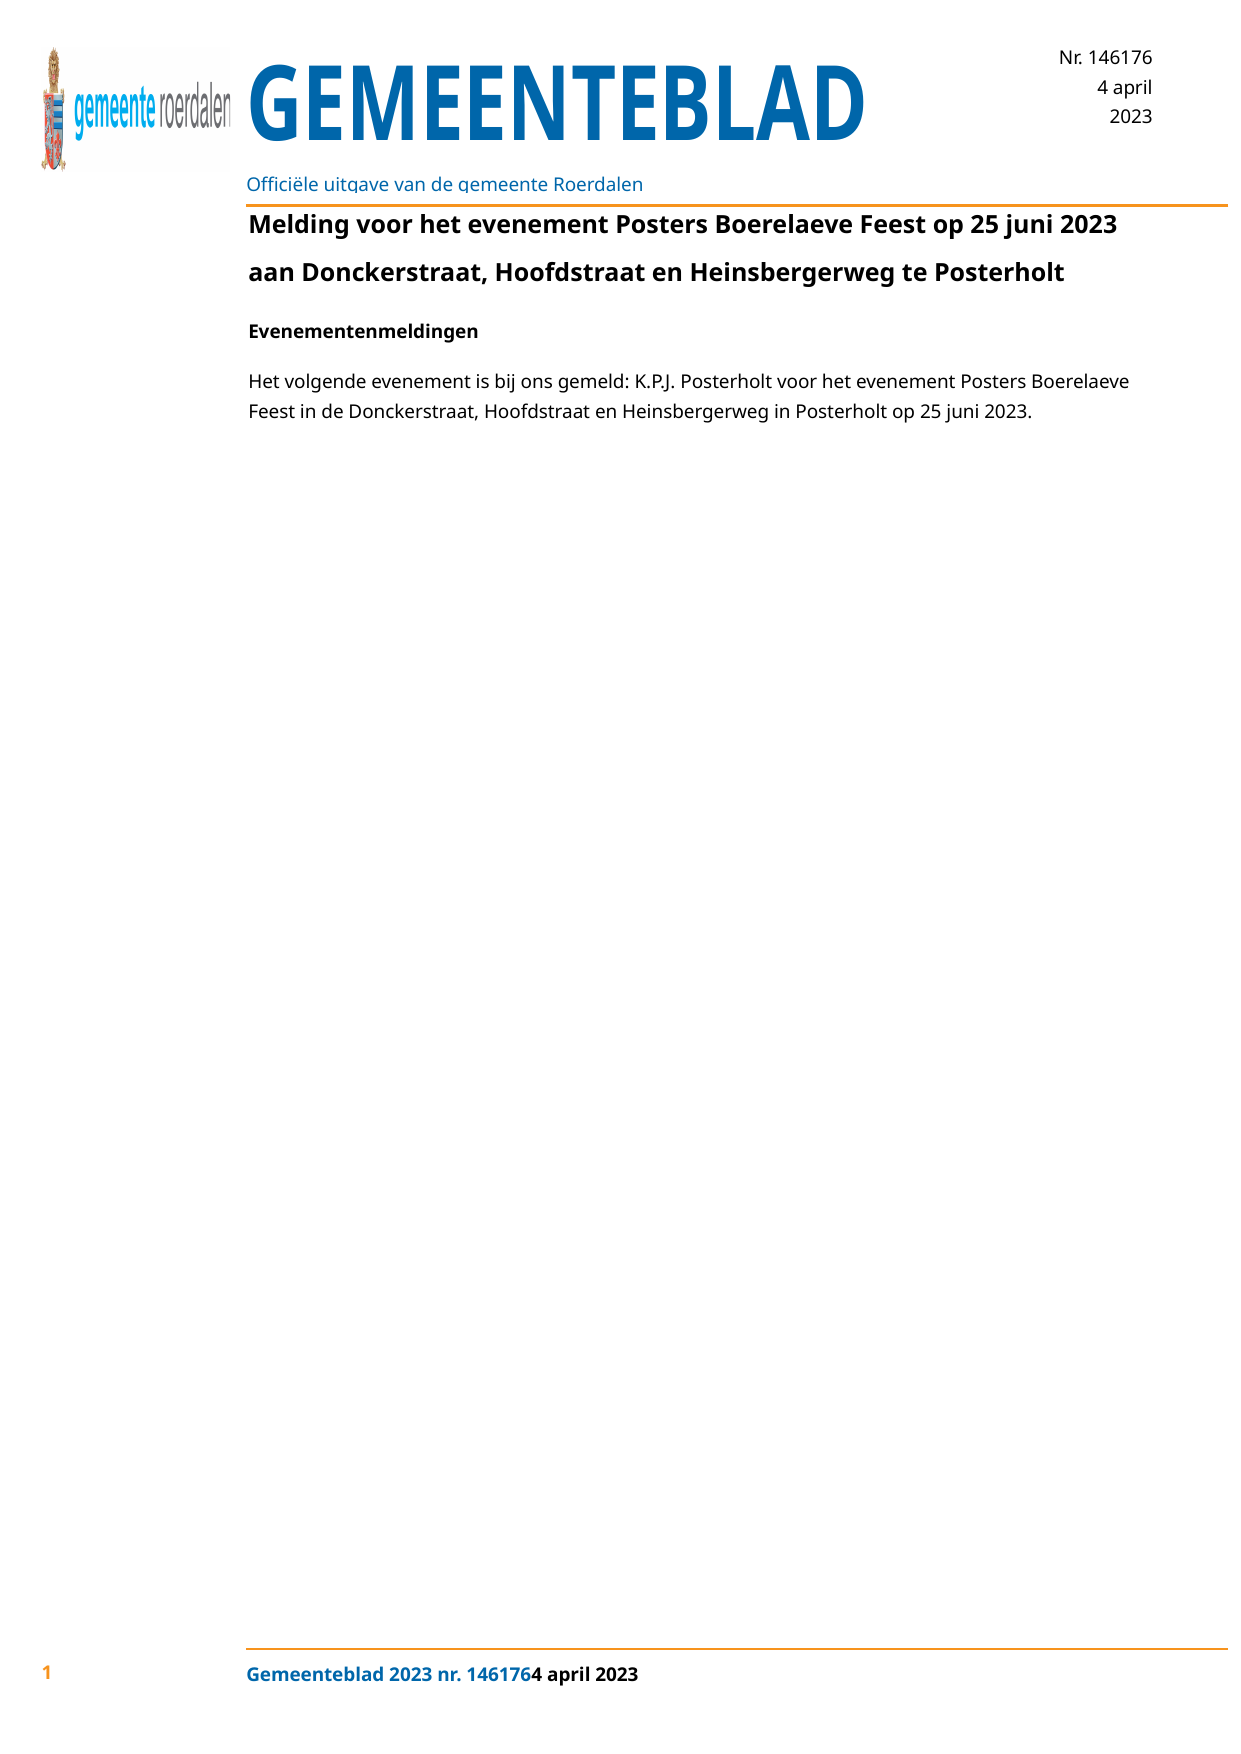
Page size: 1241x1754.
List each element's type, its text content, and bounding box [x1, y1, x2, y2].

text Melding voor het evenement Posters Boerelaeve Feest op 25 juni 2023 aan Donckerstraat, Hoofdstraat en Heinsbergerweg te Posterholt [248, 207, 1152, 288]
text Evenementenmeldingen [248, 318, 1152, 344]
picture [41, 47, 231, 172]
text Het volgende evenement is bij ons gemeld: K.P.J. Posterholt voor het evenement Posters Boerelaeve Feest in de Donckerstraat, Hoofdstraat en Heinsbergerweg in Posterholt op 25 juni 2023. [248, 368, 1152, 424]
